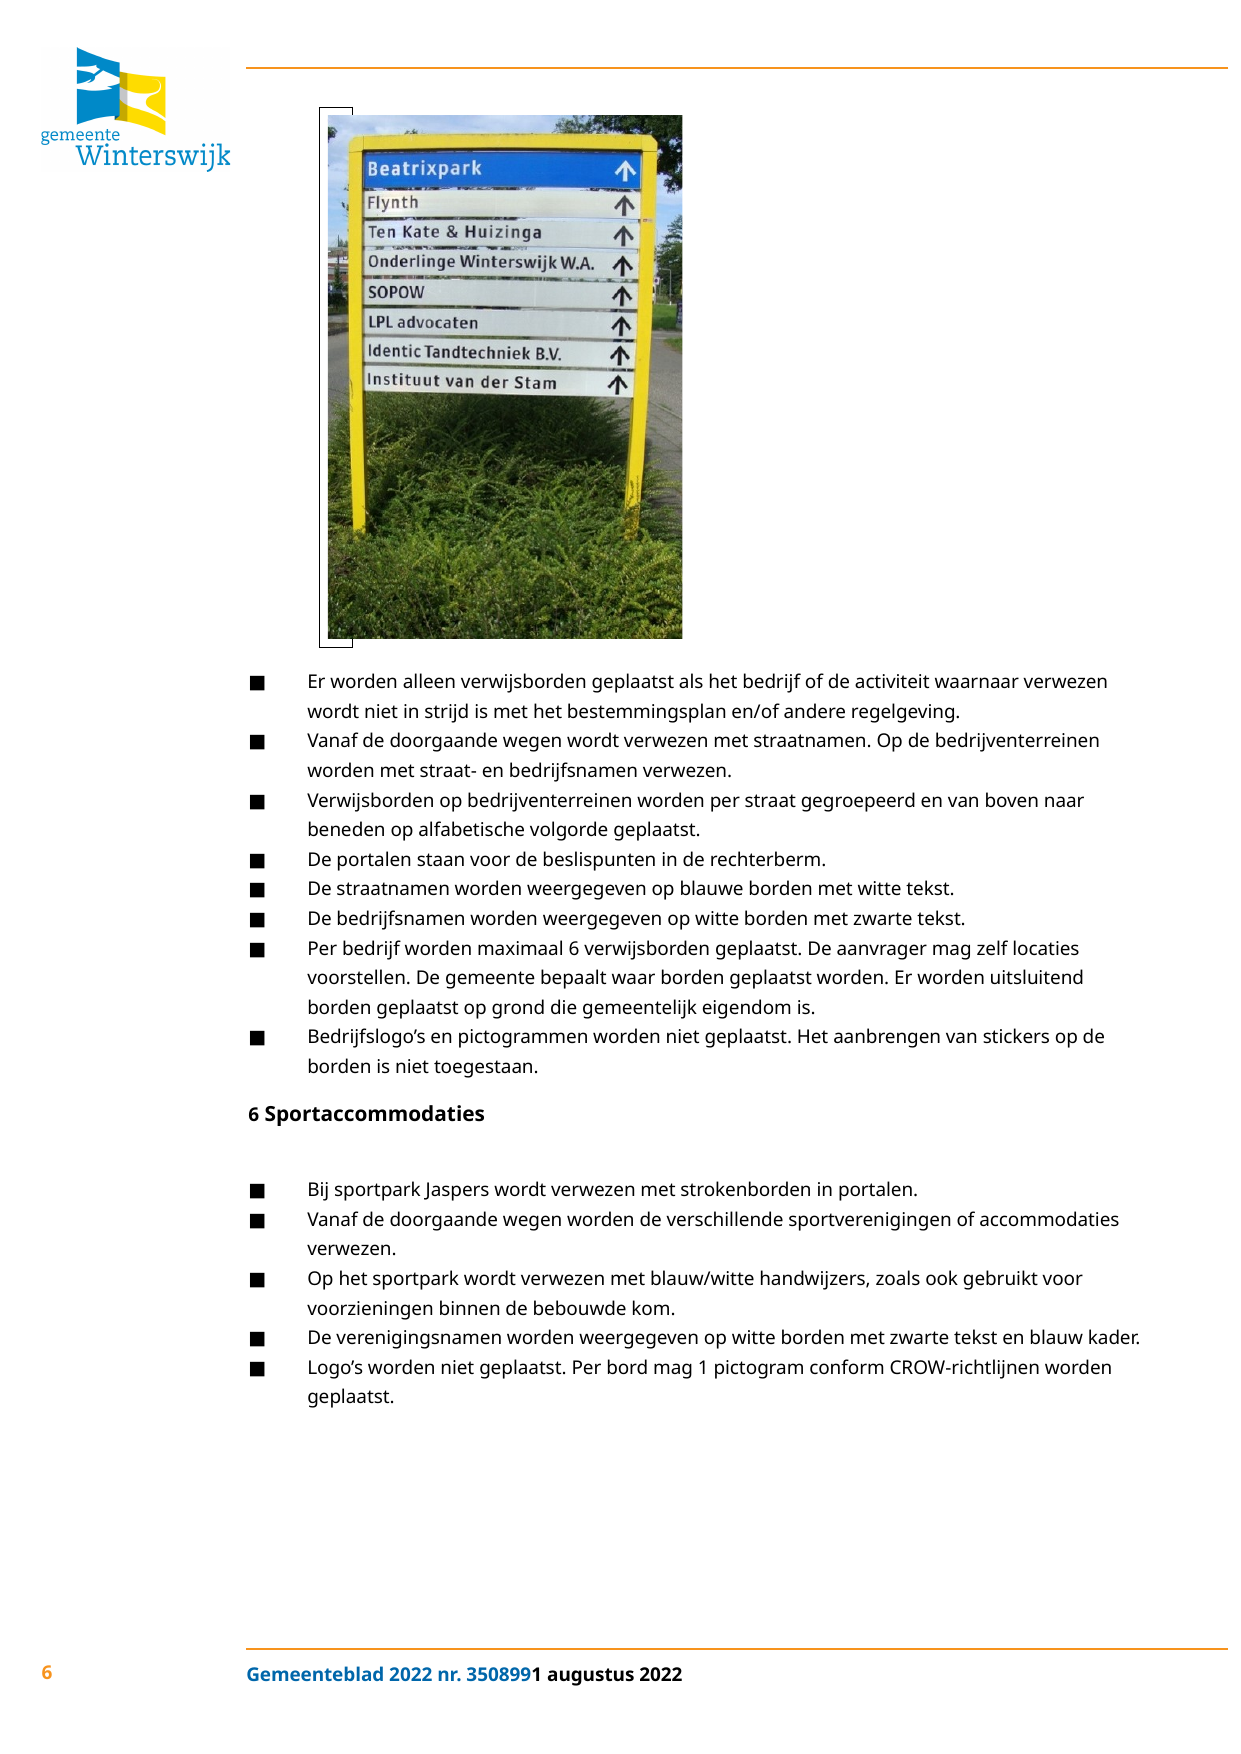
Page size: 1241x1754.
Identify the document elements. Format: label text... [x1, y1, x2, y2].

picture [225, 153, 231, 162]
text 6 Sportaccommodaties [248, 1099, 1152, 1127]
list De verenigingsnamen worden weergegeven op witte borden met zwarte tekst en blauw kader. [248, 1324, 1152, 1350]
list De bedrijfsnamen worden weergegeven op witte borden met zwarte tekst. [248, 905, 1152, 931]
list Op het sportpark wordt verwezen met blauw/witte handwijzers, zoals ook gebruikt voor voorzieningen binnen de bebouwde kom. [248, 1265, 1152, 1321]
list De straatnamen worden weergegeven op blauwe borden met witte tekst. [248, 876, 1152, 901]
list Vanaf de doorgaande wegen worden de verschillende sportverenigingen of accommodaties verwezen. [248, 1206, 1152, 1261]
picture [41, 47, 231, 172]
list Vanaf de doorgaande wegen wordt verwezen met straatnamen. Op de bedrijventerreinen worden met straat- en bedrijfsnamen verwezen. [248, 728, 1152, 783]
picture [327, 115, 683, 639]
list Bedrijfslogo’s en pictogrammen worden niet geplaatst. Het aanbrengen van stickers op de borden is niet toegestaan. [248, 1023, 1152, 1079]
list Verwijsborden op bedrijventerreinen worden per straat gegroepeerd en van boven naar beneden op alfabetische volgorde geplaatst. [248, 787, 1152, 842]
list Logo’s worden niet geplaatst. Per bord mag 1 pictogram conform CROW-richtlijnen worden geplaatst. [248, 1354, 1152, 1409]
list Er worden alleen verwijsborden geplaatst als het bedrijf of de activiteit waarnaar verwezen wordt niet in strijd is met het bestemmingsplan en/of andere regelgeving. [248, 668, 1152, 724]
list Bij sportpark Jaspers wordt verwezen met strokenborden in portalen. [248, 1176, 1152, 1202]
list De portalen staan voor de beslispunten in de rechterberm. [248, 846, 1152, 872]
list Per bedrijf worden maximaal 6 verwijsborden geplaatst. De aanvrager mag zelf locaties voorstellen. De gemeente bepaalt waar borden geplaatst worden. Er worden uitsluitend borden geplaatst op grond die gemeentelijk eigendom is. [248, 935, 1152, 1020]
